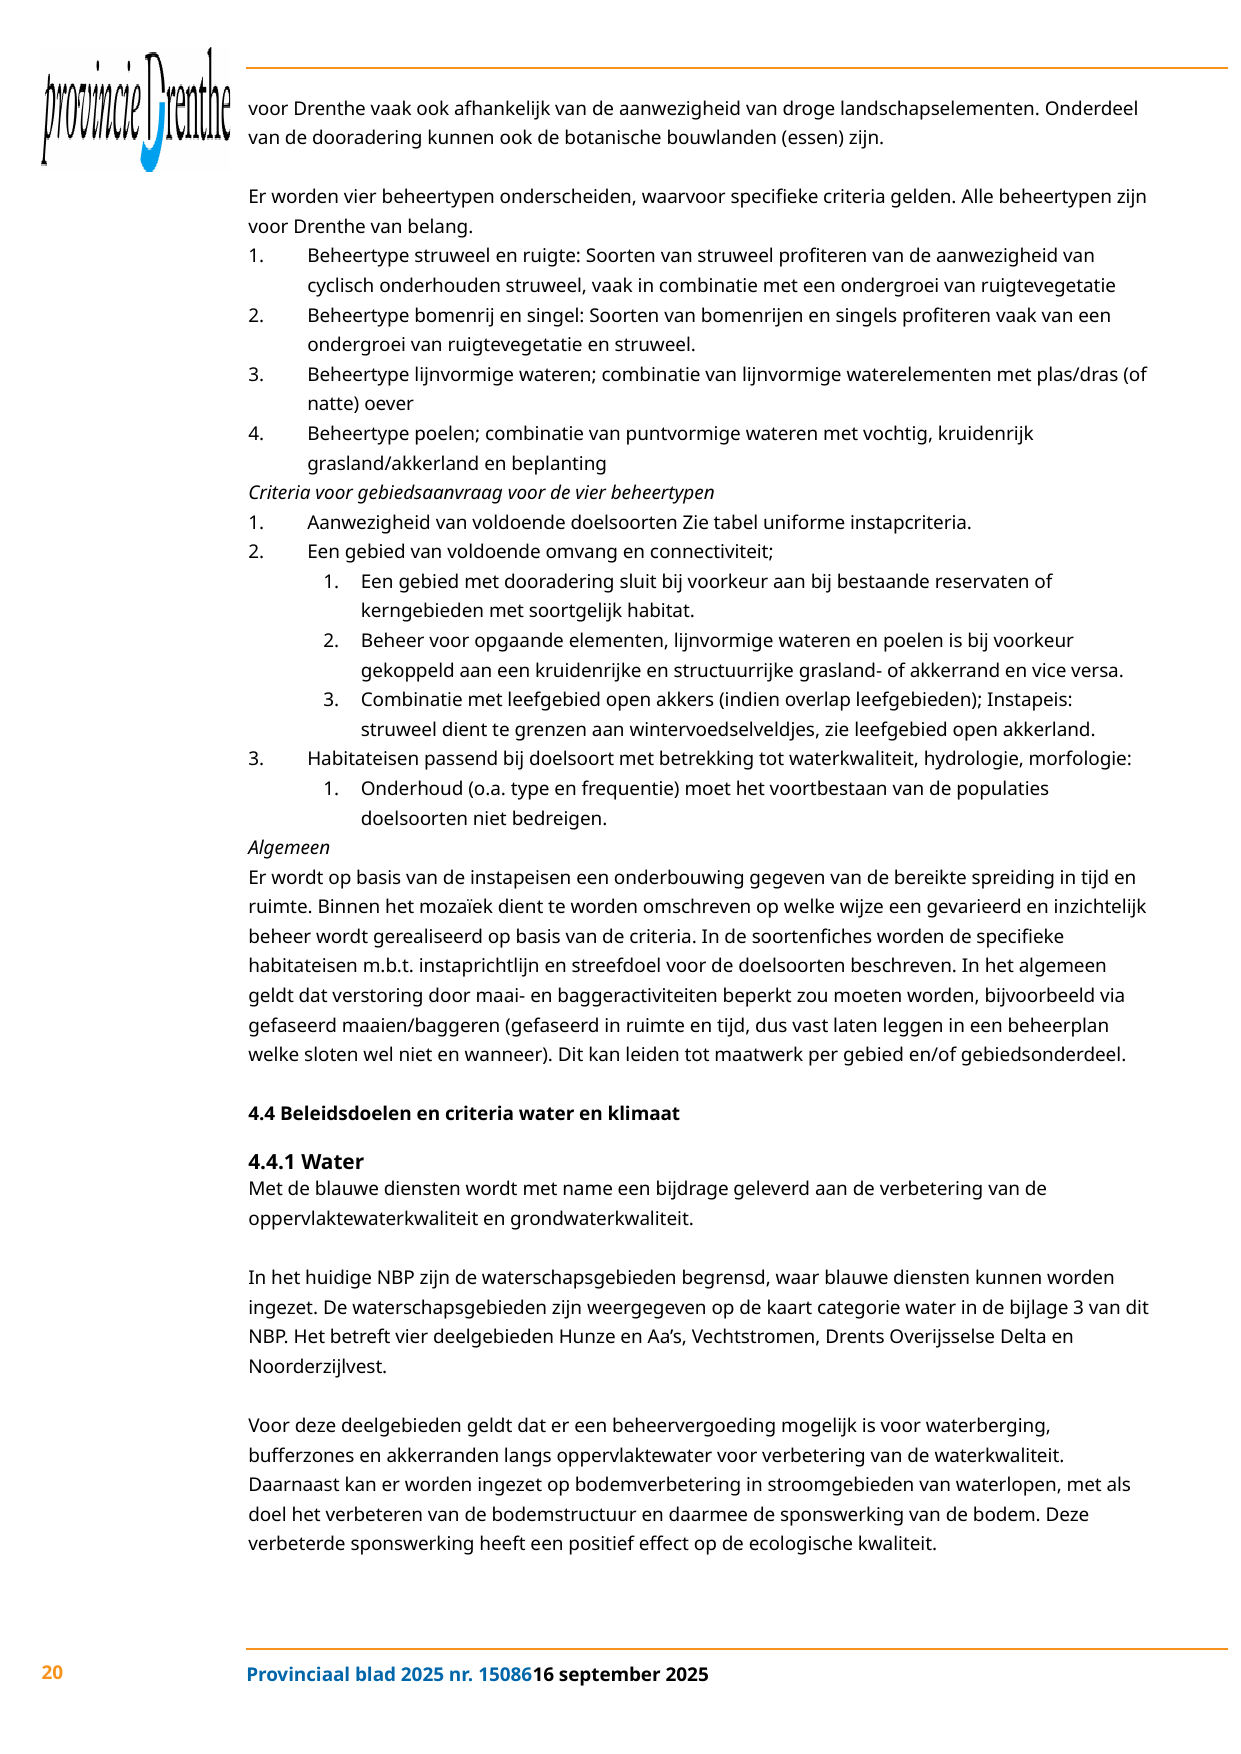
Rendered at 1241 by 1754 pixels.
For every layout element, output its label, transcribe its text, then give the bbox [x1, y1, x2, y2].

text 4.4 Beleidsdoelen en criteria water en klimaat [248, 1101, 1152, 1126]
list Habitateisen passend bij doelsoort met betrekking tot waterkwaliteit, hydrologie, morfologie: [248, 746, 1152, 771]
list Beheertype lijnvormige wateren; combinatie van lijnvormige waterelementen met plas/dras (of natte) oever [248, 361, 1152, 416]
list Beheertype struweel en ruigte: Soorten van struweel profiteren van de aanwezigheid van cyclisch onderhouden struweel, vaak in combinatie met een ondergroei van ruigtevegetatie [248, 243, 1152, 298]
list Onderhoud (o.a. type en frequentie) moet het voortbestaan van de populaties doelsoorten niet bedreigen. [323, 775, 1152, 831]
text In het huidige NBP zijn de waterschapsgebieden begrensd, waar blauwe diensten kunnen worden ingezet. De waterschapsgebieden zijn weergegeven op de kaart categorie water in de bijlage 3 van dit NBP. Het betreft vier deelgebieden Hunze en Aa’s, Vechtstromen, Drents Overijsselse Delta en Noorderzijlvest. [248, 1264, 1152, 1379]
list Beheer voor opgaande elementen, lijnvormige wateren en poelen is bij voorkeur gekoppeld aan een kruidenrijke en structuurrijke grasland- of akkerrand en vice versa. [323, 627, 1152, 683]
list Combinatie met leefgebied open akkers (indien overlap leefgebieden); Instapeis: struweel dient te grenzen aan wintervoedselveldjes, zie leefgebied open akkerland. [323, 686, 1152, 742]
list Aanwezigheid van voldoende doelsoorten Zie tabel uniforme instapcriteria. [248, 509, 1152, 535]
text voor Drenthe vaak ook afhankelijk van de aanwezigheid van droge landschapselementen. Onderdeel van de dooradering kunnen ook de botanische bouwlanden (essen) zijn. [248, 95, 1152, 150]
text Voor deze deelgebieden geldt dat er een beheervergoeding mogelijk is voor waterberging, bufferzones en akkerranden langs oppervlaktewater voor verbetering van de waterkwaliteit. Daarnaast kan er worden ingezet op bodemverbetering in stroomgebieden van waterlopen, met als doel het verbeteren van de bodemstructuur en daarmee de sponswerking van de bodem. Deze verbeterde sponswerking heeft een positief effect op de ecologische kwaliteit. [248, 1412, 1152, 1556]
text Algemeen [248, 834, 1152, 860]
picture [41, 47, 231, 172]
text Er wordt op basis van de instapeisen een onderbouwing gegeven van de bereikte spreiding in tijd en ruimte. Binnen het mozaïek dient te worden omschreven op welke wijze een gevarieerd en inzichtelijk beheer wordt gerealiseerd op basis van de criteria. In de soortenfiches worden de specifieke habitateisen m.b.t. instaprichtlijn en streefdoel voor de doelsoorten beschreven. In het algemeen geldt dat verstoring door maai- en baggeractiviteiten beperkt zou moeten worden, bijvoorbeeld via gefaseerd maaien/baggeren (gefaseerd in ruimte en tijd, dus vast laten leggen in een beheerplan welke sloten wel niet en wanneer). Dit kan leiden tot maatwerk per gebied en/of gebiedsonderdeel. [248, 864, 1152, 1067]
text Er worden vier beheertypen onderscheiden, waarvoor specifieke criteria gelden. Alle beheertypen zijn voor Drenthe van belang. [248, 183, 1152, 239]
list Een gebied met dooradering sluit bij voorkeur aan bij bestaande reservaten of kerngebieden met soortgelijk habitat. [323, 568, 1152, 623]
list Beheertype poelen; combinatie van puntvormige wateren met vochtig, kruidenrijk grasland/akkerland en beplanting [248, 420, 1152, 476]
text Met de blauwe diensten wordt met name een bijdrage geleverd aan de verbetering van de oppervlaktewaterkwaliteit en grondwaterkwaliteit. [248, 1176, 1152, 1231]
list Een gebied van voldoende omvang en connectiviteit; [248, 538, 1152, 564]
text Criteria voor gebiedsaanvraag voor de vier beheertypen [248, 479, 1152, 505]
list Beheertype bomenrij en singel: Soorten van bomenrijen en singels profiteren vaak van een ondergroei van ruigtevegetatie en struweel. [248, 302, 1152, 357]
text 4.4.1 Water [248, 1147, 1152, 1176]
